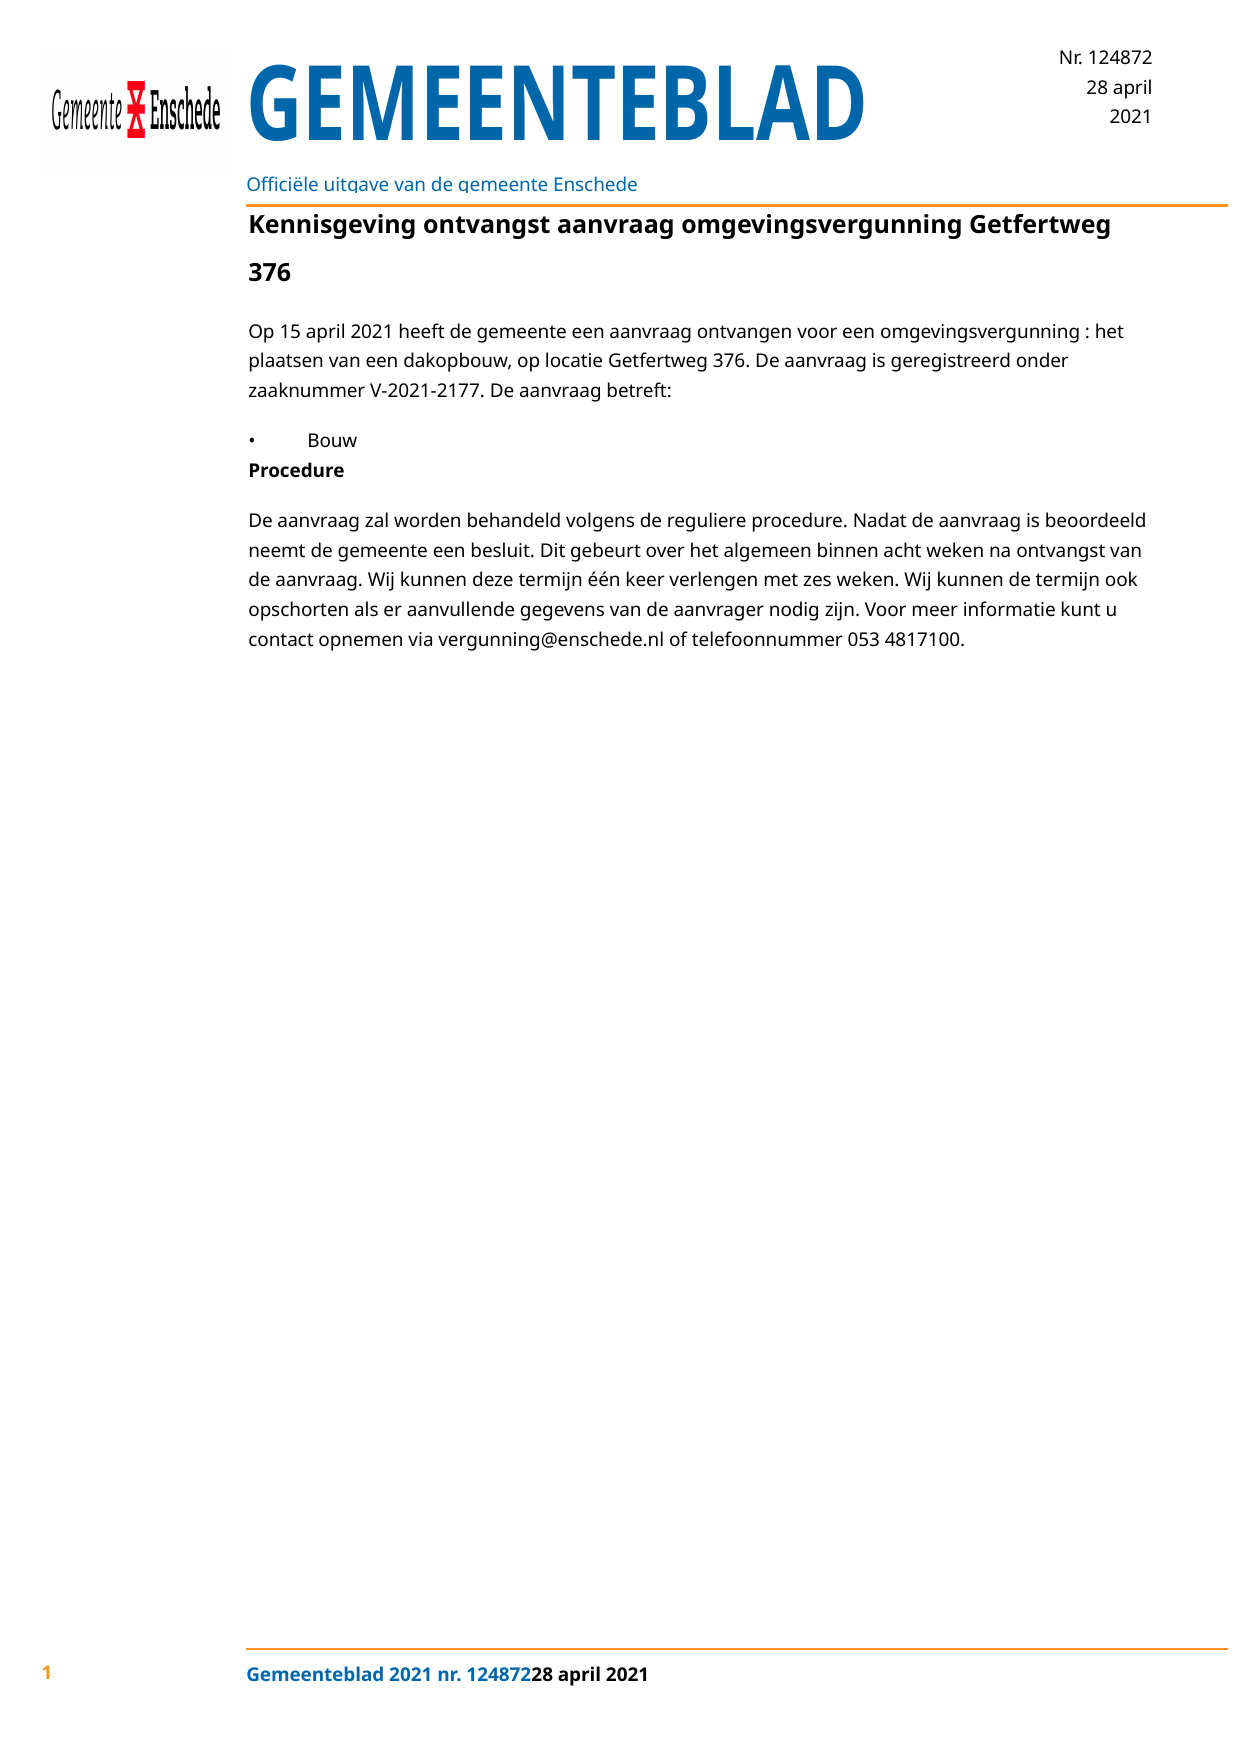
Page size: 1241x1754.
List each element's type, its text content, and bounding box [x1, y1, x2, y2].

text De aanvraag zal worden behandeld volgens de reguliere procedure. Nadat de aanvraag is beoordeeld neemt de gemeente een besluit. Dit gebeurt over het algemeen binnen acht weken na ontvangst van de aanvraag. Wij kunnen deze termijn één keer verlengen met zes weken. Wij kunnen de termijn ook opschorten als er aanvullende gegevens van de aanvrager nodig zijn. Voor meer informatie kunt u contact opnemen via vergunning@enschede.nl of telefoonnummer 053 4817100. [248, 507, 1152, 652]
text Procedure [248, 457, 1152, 483]
text Op 15 april 2021 heeft de gemeente een aanvraag ontvangen voor een omgevingsvergunning : het plaatsen van een dakopbouw, op locatie Getfertweg 376. De aanvraag is geregistreerd onder zaaknummer V-2021-2177. De aanvraag betreft: [248, 318, 1152, 403]
text Kennisgeving ontvangst aanvraag omgevingsvergunning Getfertweg 376 [248, 207, 1152, 288]
list Bouw [248, 427, 1152, 453]
picture [41, 47, 231, 172]
